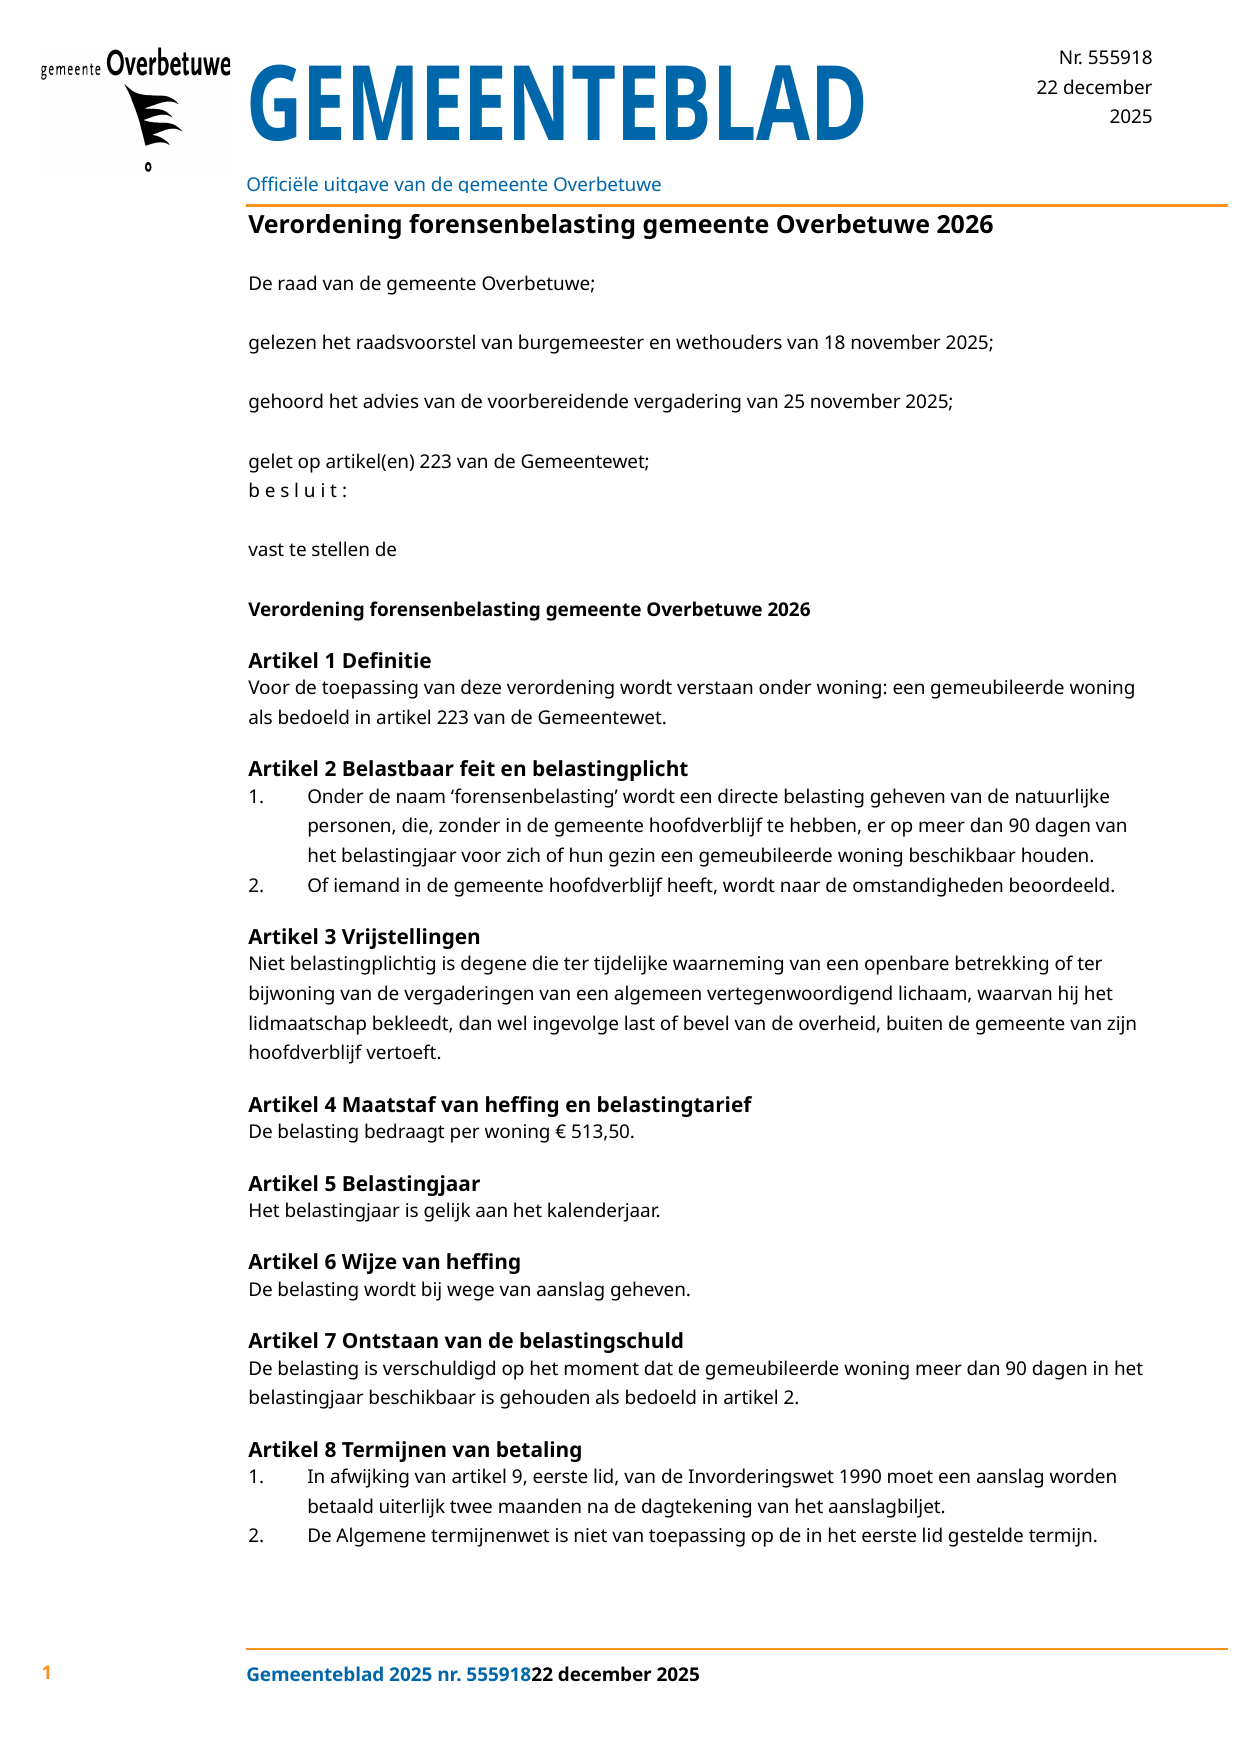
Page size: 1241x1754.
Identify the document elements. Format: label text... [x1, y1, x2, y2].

text Artikel 6 Wijze van heffing [248, 1247, 1152, 1276]
text Verordening forensenbelasting gemeente Overbetuwe 2026 [248, 207, 1152, 241]
text Artikel 2 Belastbaar feit en belastingplicht [248, 754, 1152, 783]
text Verordening forensenbelasting gemeente Overbetuwe 2026 [248, 596, 1152, 621]
text Het belastingjaar is gelijk aan het kalenderjaar. [248, 1197, 1152, 1223]
list In afwijking van artikel 9, eerste lid, van de Invorderingswet 1990 moet een aanslag worden betaald uiterlijk twee maanden na de dagtekening van het aanslagbiljet. [248, 1463, 1152, 1518]
text vast te stellen de [248, 537, 1152, 562]
text gehoord het advies van de voorbereidende vergadering van 25 november 2025; [248, 389, 1152, 414]
text De belasting wordt bij wege van aanslag geheven. [248, 1276, 1152, 1302]
text gelezen het raadsvoorstel van burgemeester en wethouders van 18 november 2025; [248, 329, 1152, 355]
text Artikel 3 Vrijstellingen [248, 922, 1152, 951]
picture [41, 47, 231, 172]
text Artikel 5 Belastingjaar [248, 1169, 1152, 1197]
text Artikel 4 Maatstaf van heffing en belastingtarief [248, 1090, 1152, 1118]
list Onder de naam ‘forensenbelasting’ wordt een directe belasting geheven van de natuurlijke personen, die, zonder in de gemeente hoofdverblijf te hebben, er op meer dan 90 dagen van het belastingjaar voor zich of hun gezin een gemeubileerde woning beschikbaar houden. [248, 783, 1152, 868]
text Niet belastingplichtig is degene die ter tijdelijke waarneming van een openbare betrekking of ter bijwoning van de vergaderingen van een algemeen vertegenwoordigend lichaam, waarvan hij het lidmaatschap bekleedt, dan wel ingevolge last of bevel van de overheid, buiten de gemeente van zijn hoofdverblijf vertoeft. [248, 951, 1152, 1065]
list De Algemene termijnenwet is niet van toepassing op de in het eerste lid gestelde termijn. [248, 1522, 1152, 1548]
text Artikel 7 Ontstaan van de belastingschuld [248, 1326, 1152, 1355]
text Artikel 8 Termijnen van betaling [248, 1435, 1152, 1463]
list Of iemand in de gemeente hoofdverblijf heeft, wordt naar de omstandigheden beoordeeld. [248, 872, 1152, 897]
text De raad van de gemeente Overbetuwe; [248, 270, 1152, 296]
text b e s l u i t : [248, 477, 1152, 503]
text Artikel 1 Definitie [248, 646, 1152, 674]
text De belasting bedraagt per woning € 513,50. [248, 1118, 1152, 1144]
text gelet op artikel(en) 223 van de Gemeentewet; [248, 448, 1152, 473]
text Voor de toepassing van deze verordening wordt verstaan onder woning: een gemeubileerde woning als bedoeld in artikel 223 van de Gemeentewet. [248, 674, 1152, 730]
text De belasting is verschuldigd op het moment dat de gemeubileerde woning meer dan 90 dagen in het belastingjaar beschikbaar is gehouden als bedoeld in artikel 2. [248, 1355, 1152, 1410]
